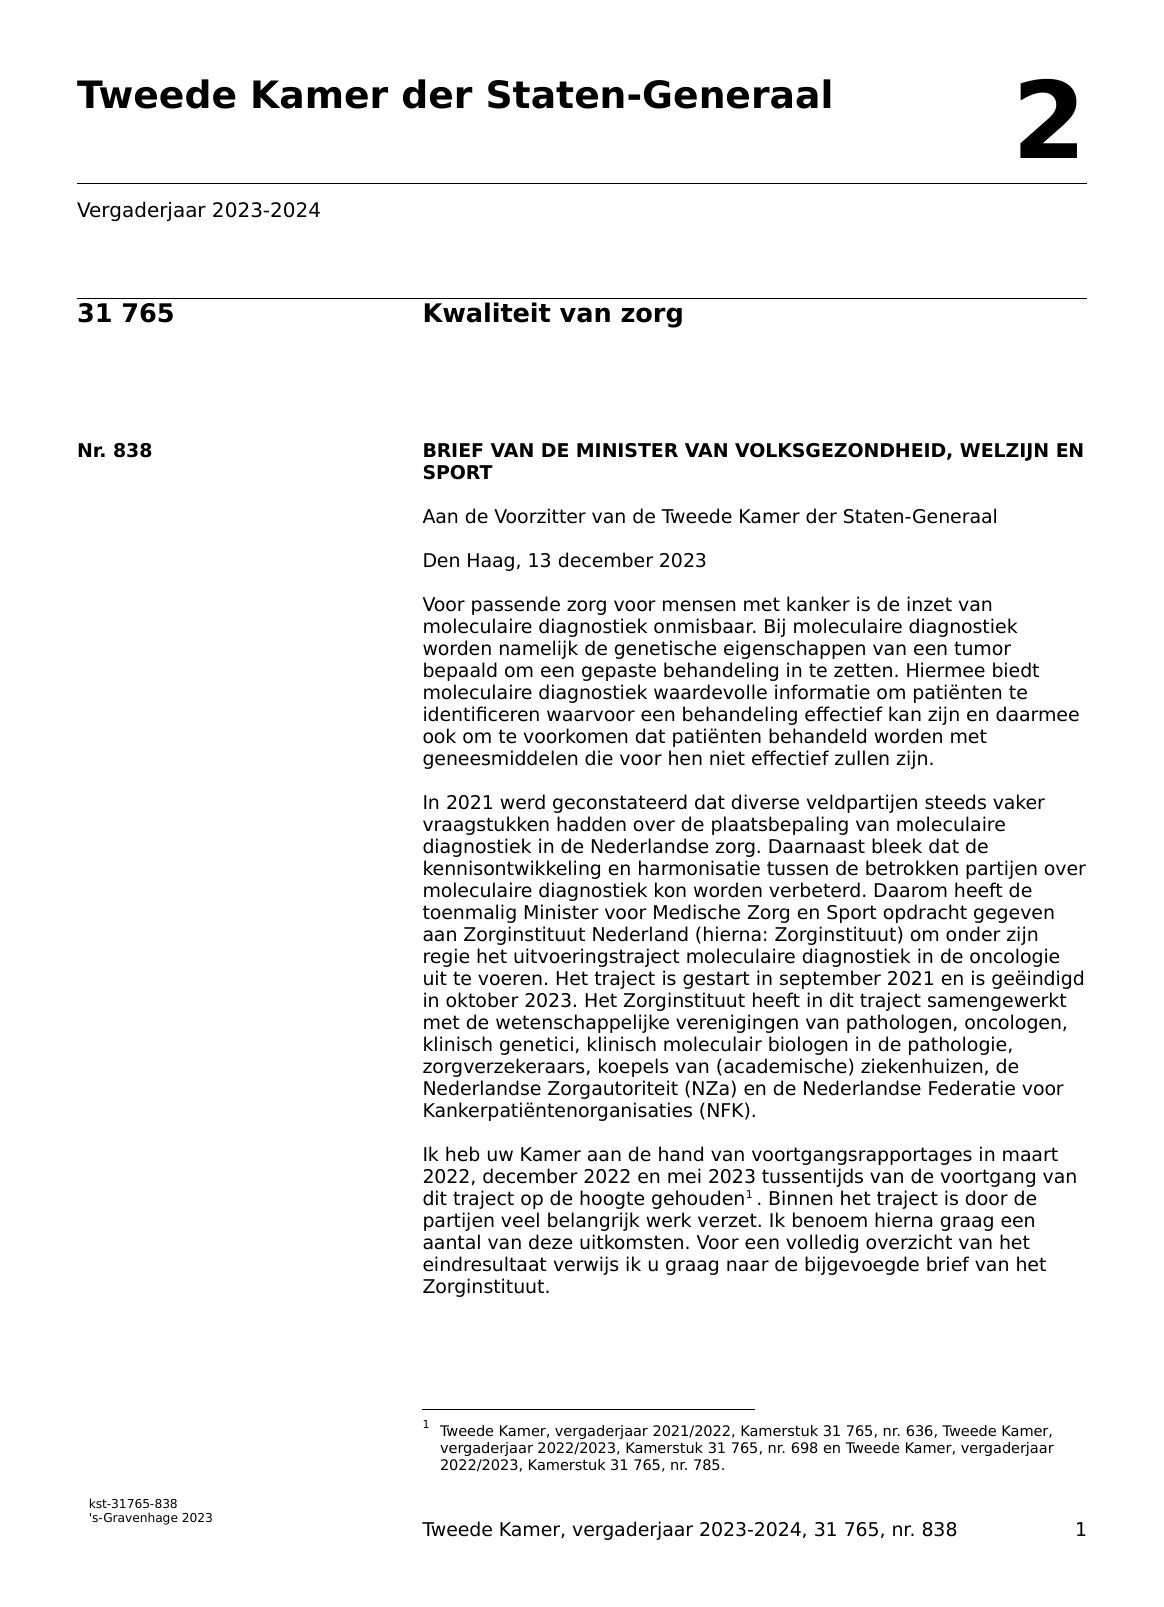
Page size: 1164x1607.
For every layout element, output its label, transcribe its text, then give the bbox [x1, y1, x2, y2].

subtitle 31 765 Kwaliteit van zorg [77, 299, 1087, 329]
text Aan de Voorzitter van de Tweede Kamer der Staten-Generaal [422, 506, 1087, 528]
text kst-31765-838 [88, 1497, 323, 1511]
text Ik heb uw Kamer aan de hand van voortgangsrapportages in maart 2022, december 2022 en mei 2023 tussentijds van de voortgang van dit traject op de hoogte gehouden. Binnen het traject is door de partijen veel belangrijk werk verzet. Ik benoem hierna graag een aantal van deze uitkomsten. Voor een volledig overzicht van het eindresultaat verwijs ik u graag naar de bijgevoegde brief van het Zorginstituut. [422, 1144, 1087, 1298]
table_header Tweede Kamer der Staten-Generaal [77, 59, 886, 183]
table_cell Vergaderjaar 2023-2024 [77, 184, 1087, 298]
text 's-Gravenhage 2023 [88, 1511, 323, 1525]
table_header 2 [886, 59, 1087, 183]
text Voor passende zorg voor mensen met kanker is de inzet van moleculaire diagnostiek onmisbaar. Bij moleculaire diagnostiek worden namelijk de genetische eigenschappen van een tumor bepaald om een gepaste behandeling in te zetten. Hiermee biedt moleculaire diagnostiek waardevolle informatie om patiënten te identificeren waarvoor een behandeling effectief kan zijn en daarmee ook om te voorkomen dat patiënten behandeld worden met geneesmiddelen die voor hen niet effectief zullen zijn. [422, 594, 1087, 770]
subtitle Nr. 838 BRIEF VAN DE MINISTER VAN VOLKSGEZONDHEID, WELZIJN EN SPORT [77, 440, 1087, 484]
text Den Haag, 13 december 2023 [422, 550, 1087, 572]
text In 2021 werd geconstateerd dat diverse veldpartijen steeds vaker vraagstukken hadden over de plaatsbepaling van moleculaire diagnostiek in de Nederlandse zorg. Daarnaast bleek dat de kennisontwikkeling en harmonisatie tussen de betrokken partijen over moleculaire diagnostiek kon worden verbeterd. Daarom heeft de toenmalig Minister voor Medische Zorg en Sport opdracht gegeven aan Zorginstituut Nederland (hierna: Zorginstituut) om onder zijn regie het uitvoeringstraject moleculaire diagnostiek in de oncologie uit te voeren. Het traject is gestart in september 2021 en is geëindigd in oktober 2023. Het Zorginstituut heeft in dit traject samengewerkt met de wetenschappelijke verenigingen van pathologen, oncologen, klinisch genetici, klinisch moleculair biologen in de pathologie, zorgverzekeraars, koepels van (academische) ziekenhuizen, de Nederlandse Zorgautoriteit (NZa) en de Nederlandse Federatie voor Kankerpatiëntenorganisaties (NFK). [422, 792, 1087, 1122]
text Tweede Kamer, vergaderjaar 2021/2022, Kamerstuk 31 765, nr. 636, Tweede Kamer, vergaderjaar 2022/2023, Kamerstuk 31 765, nr. 698 en Tweede Kamer, vergaderjaar 2022/2023, Kamerstuk 31 765, nr. 785. [422, 1418, 1087, 1474]
